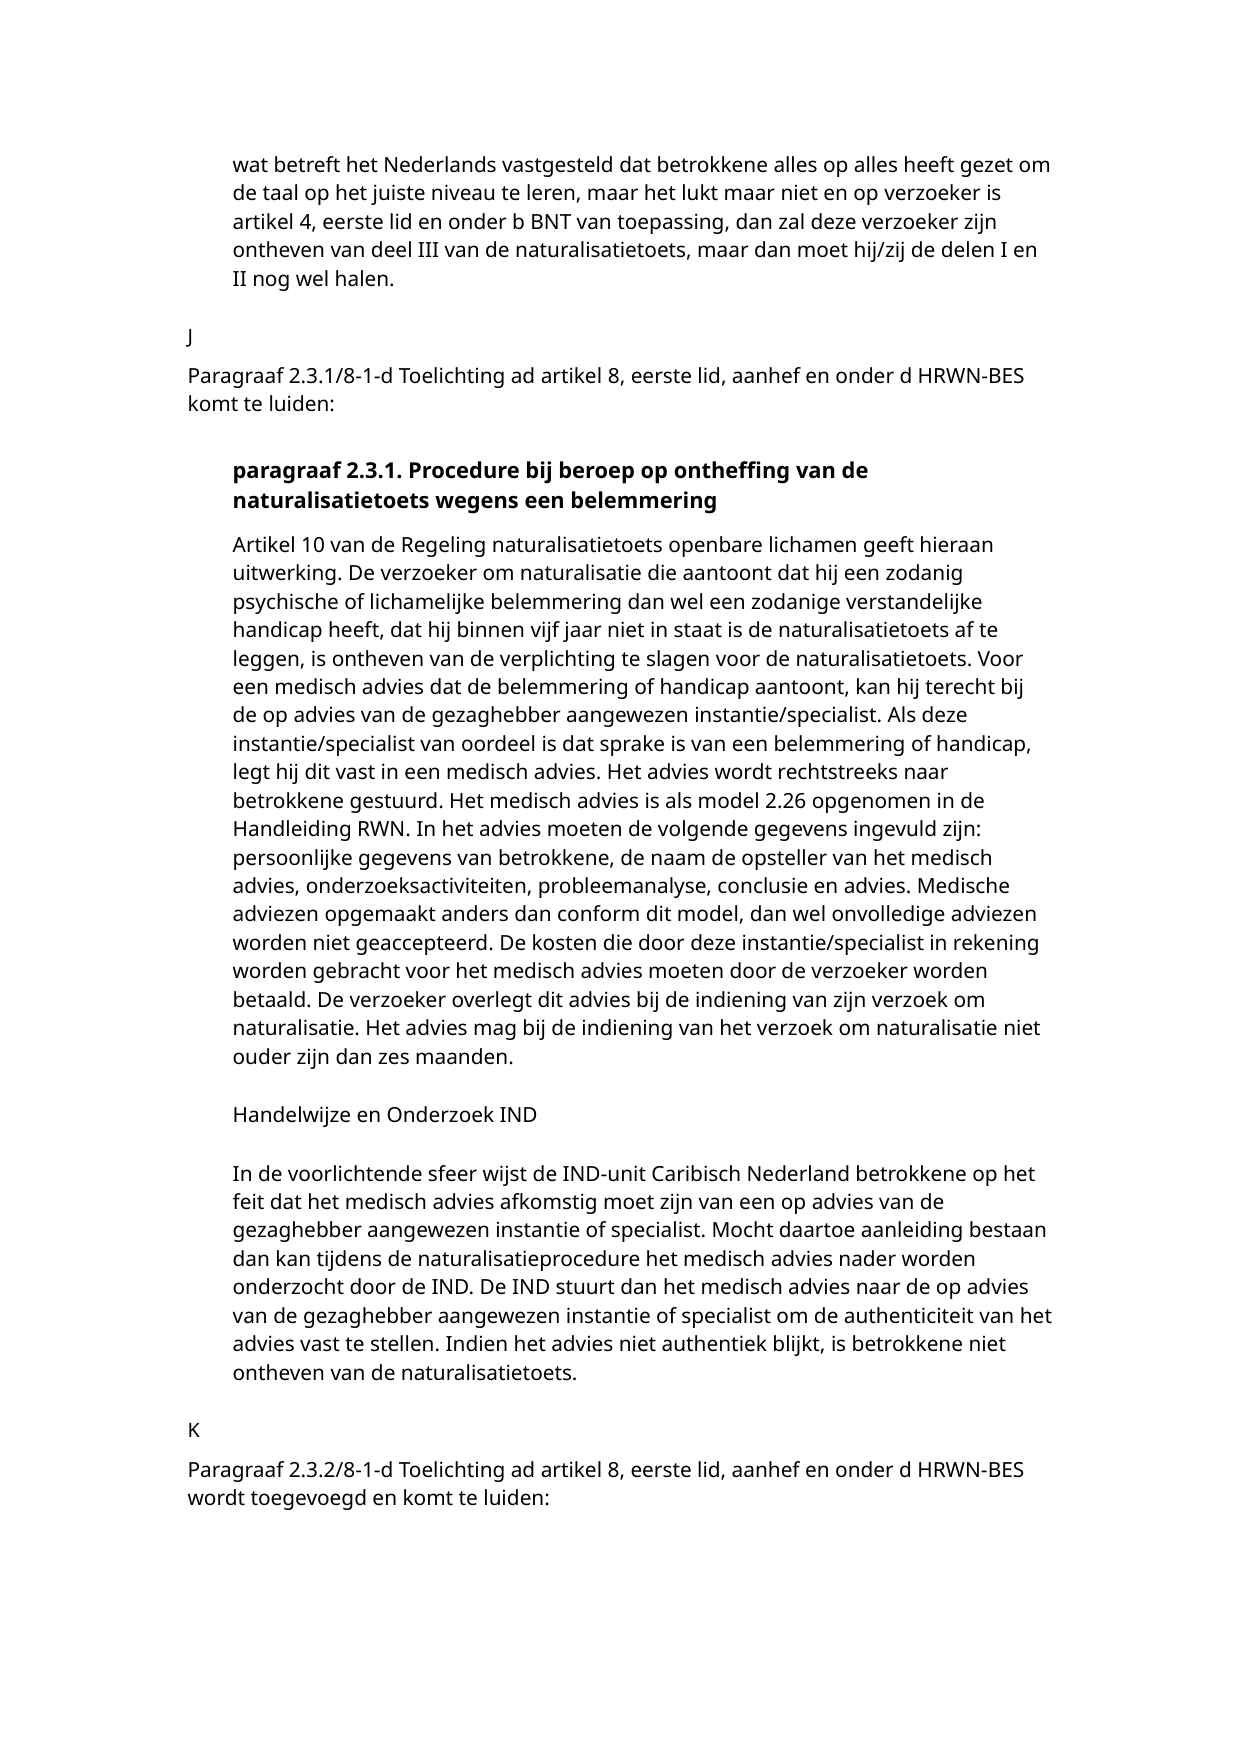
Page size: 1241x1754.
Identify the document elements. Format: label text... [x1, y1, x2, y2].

text Paragraaf 2.3.2/8-1-d Toelichting ad artikel 8, eerste lid, aanhef en onder d HRWN-BES wordt toegevoegd en komt te luiden: [187, 1455, 1053, 1512]
text Paragraaf 2.3.1/8-1-d Toelichting ad artikel 8, eerste lid, aanhef en onder d HRWN-BES komt te luiden: [187, 361, 1053, 418]
text wat betreft het Nederlands vastgesteld dat betrokkene alles op alles heeft gezet om de taal op het juiste niveau te leren, maar het lukt maar niet en op verzoeker is artikel 4, eerste lid en onder b BNT van toepassing, dan zal deze verzoeker zijn ontheven van deel III van de naturalisatietoets, maar dan moet hij/zij de delen I en II nog wel halen. [232, 150, 1053, 292]
text Artikel 10 van de Regeling naturalisatietoets openbare lichamen geeft hieraan uitwerking. De verzoeker om naturalisatie die aantoont dat hij een zodanig psychische of lichamelijke belemmering dan wel een zodanige verstandelijke handicap heeft, dat hij binnen vijf jaar niet in staat is de naturalisatietoets af te leggen, is ontheven van de verplichting te slagen voor de naturalisatietoets. Voor een medisch advies dat de belemmering of handicap aantoont, kan hij terecht bij de op advies van de gezaghebber aangewezen instantie/specialist. Als deze instantie/specialist van oordeel is dat sprake is van een belemmering of handicap, legt hij dit vast in een medisch advies. Het advies wordt rechtstreeks naar betrokkene gestuurd. Het medisch advies is als model 2.26 opgenomen in de Handleiding RWN. In het advies moeten de volgende gegevens ingevuld zijn: persoonlijke gegevens van betrokkene, de naam de opsteller van het medisch advies, onderzoeksactiviteiten, probleemanalyse, conclusie en advies. Medische adviezen opgemaakt anders dan conform dit model, dan wel onvolledige adviezen worden niet geaccepteerd. De kosten die door deze instantie/specialist in rekening worden gebracht voor het medisch advies moeten door de verzoeker worden betaald. De verzoeker overlegt dit advies bij de indiening van zijn verzoek om naturalisatie. Het advies mag bij de indiening van het verzoek om naturalisatie niet ouder zijn dan zes maanden. [232, 530, 1053, 1070]
text K [187, 1416, 1053, 1443]
text J [187, 322, 1053, 349]
subtitle paragraaf 2.3.1. Procedure bij beroep op ontheffing van de naturalisatietoets wegens een belemmering [232, 455, 1053, 515]
text In de voorlichtende sfeer wijst de IND-unit Caribisch Nederland betrokkene op het feit dat het medisch advies afkomstig moet zijn van een op advies van de gezaghebber aangewezen instantie of specialist. Mocht daartoe aanleiding bestaan dan kan tijdens de naturalisatieprocedure het medisch advies nader worden onderzocht door de IND. De IND stuurt dan het medisch advies naar de op advies van de gezaghebber aangewezen instantie of specialist om de authenticiteit van het advies vast te stellen. Indien het advies niet authentiek blijkt, is betrokkene niet ontheven van de naturalisatietoets. [232, 1159, 1053, 1386]
subtitle Handelwijze en Onderzoek IND [232, 1100, 1053, 1129]
